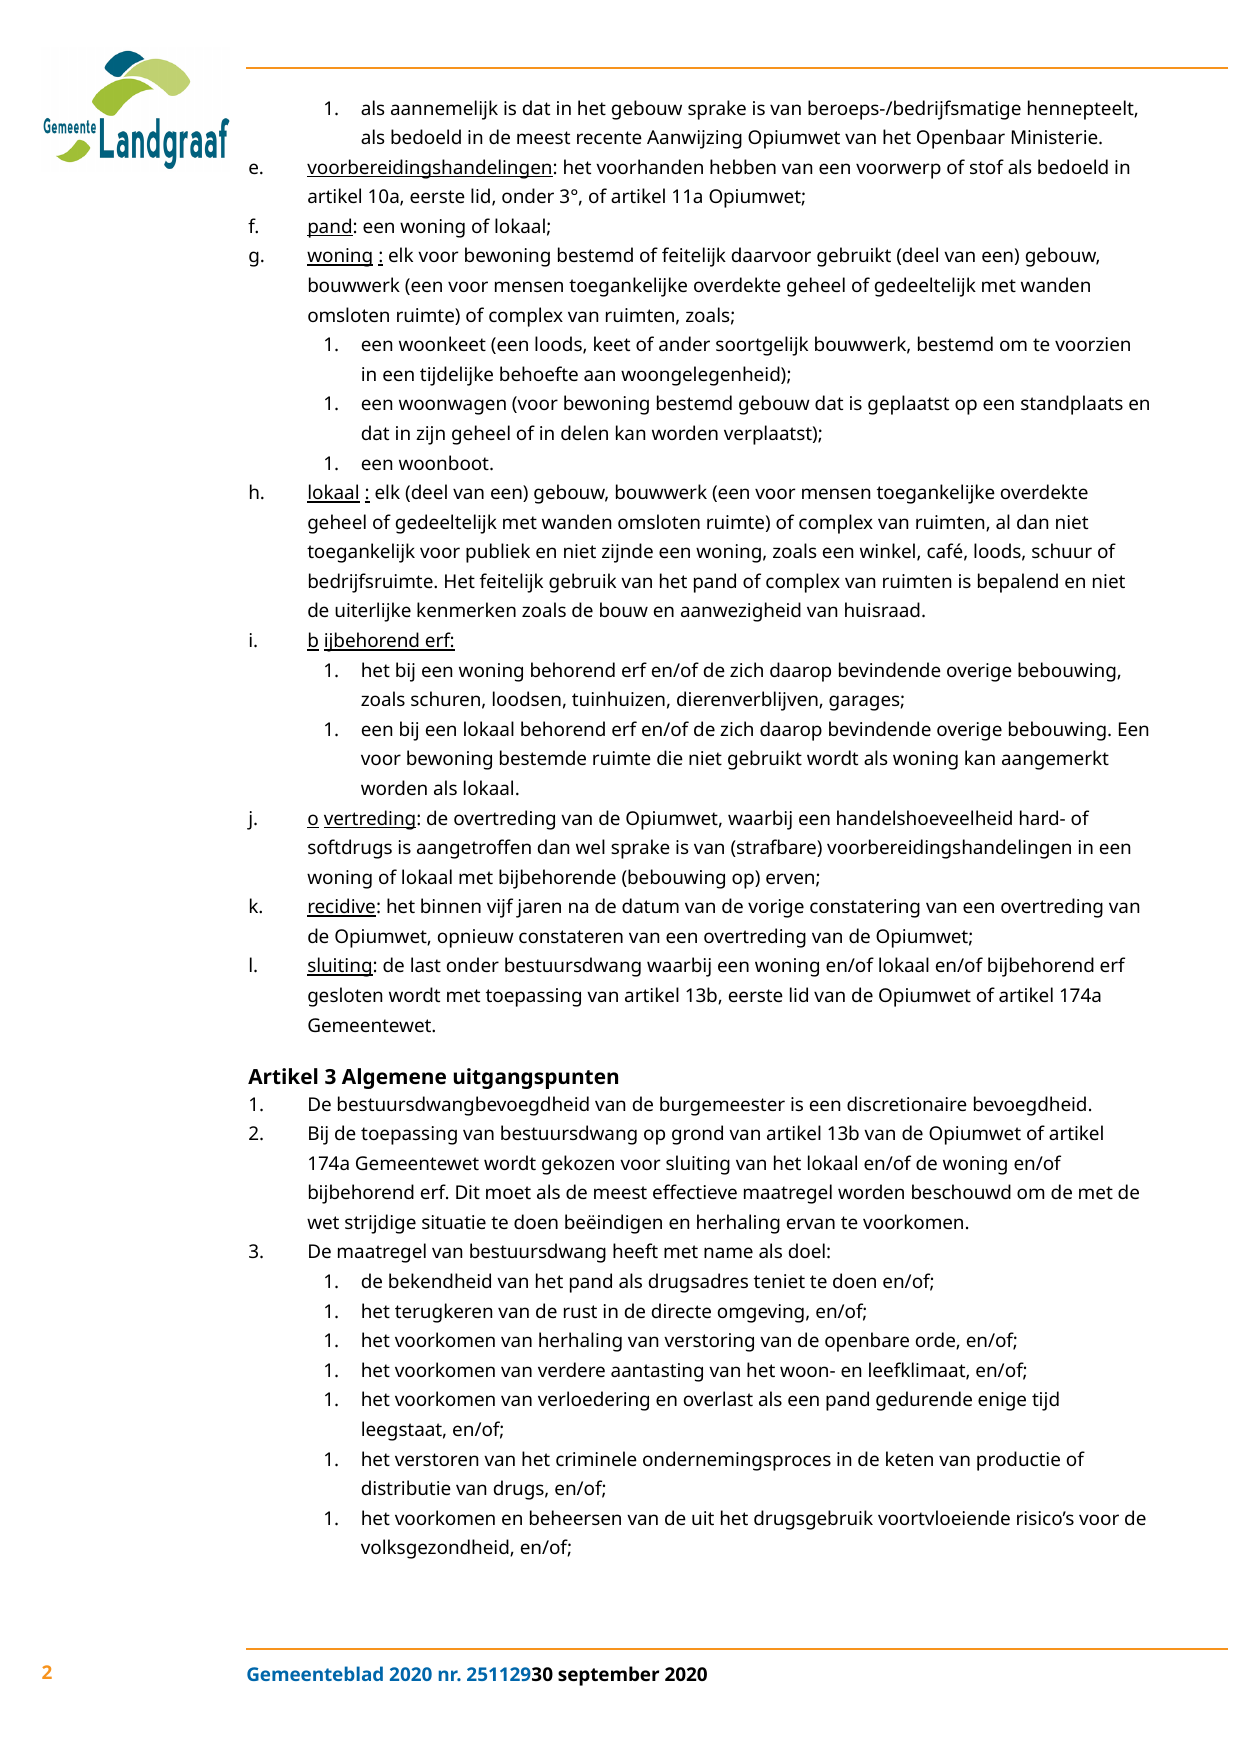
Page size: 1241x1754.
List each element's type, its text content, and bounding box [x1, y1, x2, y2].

list De maatregel van bestuursdwang heeft met name als doel: [248, 1239, 1152, 1264]
list het voorkomen en beheersen van de uit het drugsgebruik voortvloeiende risico’s voor de volksgezondheid, en/of; [323, 1505, 1152, 1560]
list De bestuursdwangbevoegdheid van de burgemeester is een discretionaire bevoegdheid. [248, 1091, 1152, 1116]
list Bij de toepassing van bestuursdwang op grond van artikel 13b van de Opiumwet of artikel 174a Gemeentewet wordt gekozen voor sluiting van het lokaal en/of de woning en/of bijbehorend erf. Dit moet als de meest effectieve maatregel worden beschouwd om de met de wet strijdige situatie te doen beëindigen en herhaling ervan te voorkomen. [248, 1120, 1152, 1235]
list voorbereidingshandelingen: het voorhanden hebben van een voorwerp of stof als bedoeld in artikel 10a, eerste lid, onder 3°, of artikel 11a Opiumwet; [248, 154, 1152, 209]
list als aannemelijk is dat in het gebouw sprake is van beroeps-/bedrijfsmatige hennepteelt, als bedoeld in de meest recente Aanwijzing Opiumwet van het Openbaar Ministerie. [323, 95, 1152, 150]
list b ijbehorend erf: [248, 627, 1152, 653]
list het terugkeren van de rust in de directe omgeving, en/of; [323, 1298, 1152, 1323]
list pand: een woning of lokaal; [248, 213, 1152, 239]
list een woonboot. [323, 450, 1152, 476]
text Artikel 3 Algemene uitgangspunten [248, 1062, 1152, 1091]
list een bij een lokaal behorend erf en/of de zich daarop bevindende overige bebouwing. Een voor bewoning bestemde ruimte die niet gebruikt wordt als woning kan aangemerkt worden als lokaal. [323, 716, 1152, 801]
list lokaal : elk (deel van een) gebouw, bouwwerk (een voor mensen toegankelijke overdekte geheel of gedeeltelijk met wanden omsloten ruimte) of complex van ruimten, al dan niet toegankelijk voor publiek en niet zijnde een woning, zoals een winkel, café, loods, schuur of bedrijfsruimte. Het feitelijk gebruik van het pand of complex van ruimten is bepalend en niet de uiterlijke kenmerken zoals de bouw en aanwezigheid van huisraad. [248, 479, 1152, 623]
picture [41, 47, 231, 172]
list de bekendheid van het pand als drugsadres teniet te doen en/of; [323, 1268, 1152, 1294]
list het voorkomen van herhaling van verstoring van de openbare orde, en/of; [323, 1327, 1152, 1353]
list het voorkomen van verdere aantasting van het woon- en leefklimaat, en/of; [323, 1357, 1152, 1383]
list het voorkomen van verloedering en overlast als een pand gedurende enige tijd leegstaat, en/of; [323, 1387, 1152, 1442]
list woning : elk voor bewoning bestemd of feitelijk daarvoor gebruikt (deel van een) gebouw, bouwwerk (een voor mensen toegankelijke overdekte geheel of gedeeltelijk met wanden omsloten ruimte) of complex van ruimten, zoals; [248, 243, 1152, 328]
list o vertreding: de overtreding van de Opiumwet, waarbij een handelshoeveelheid hard- of softdrugs is aangetroffen dan wel sprake is van (strafbare) voorbereidingshandelingen in een woning of lokaal met bijbehorende (bebouwing op) erven; [248, 805, 1152, 890]
list sluiting: de last onder bestuursdwang waarbij een woning en/of lokaal en/of bijbehorend erf gesloten wordt met toepassing van artikel 13b, eerste lid van de Opiumwet of artikel 174a Gemeentewet. [248, 953, 1152, 1038]
list het verstoren van het criminele ondernemingsproces in de keten van productie of distributie van drugs, en/of; [323, 1446, 1152, 1501]
list een woonwagen (voor bewoning bestemd gebouw dat is geplaatst op een standplaats en dat in zijn geheel of in delen kan worden verplaatst); [323, 391, 1152, 446]
list recidive: het binnen vijf jaren na de datum van de vorige constatering van een overtreding van de Opiumwet, opnieuw constateren van een overtreding van de Opiumwet; [248, 893, 1152, 949]
list een woonkeet (een loods, keet of ander soortgelijk bouwwerk, bestemd om te voorzien in een tijdelijke behoefte aan woongelegenheid); [323, 331, 1152, 387]
list het bij een woning behorend erf en/of de zich daarop bevindende overige bebouwing, zoals schuren, loodsen, tuinhuizen, dierenverblijven, garages; [323, 657, 1152, 712]
